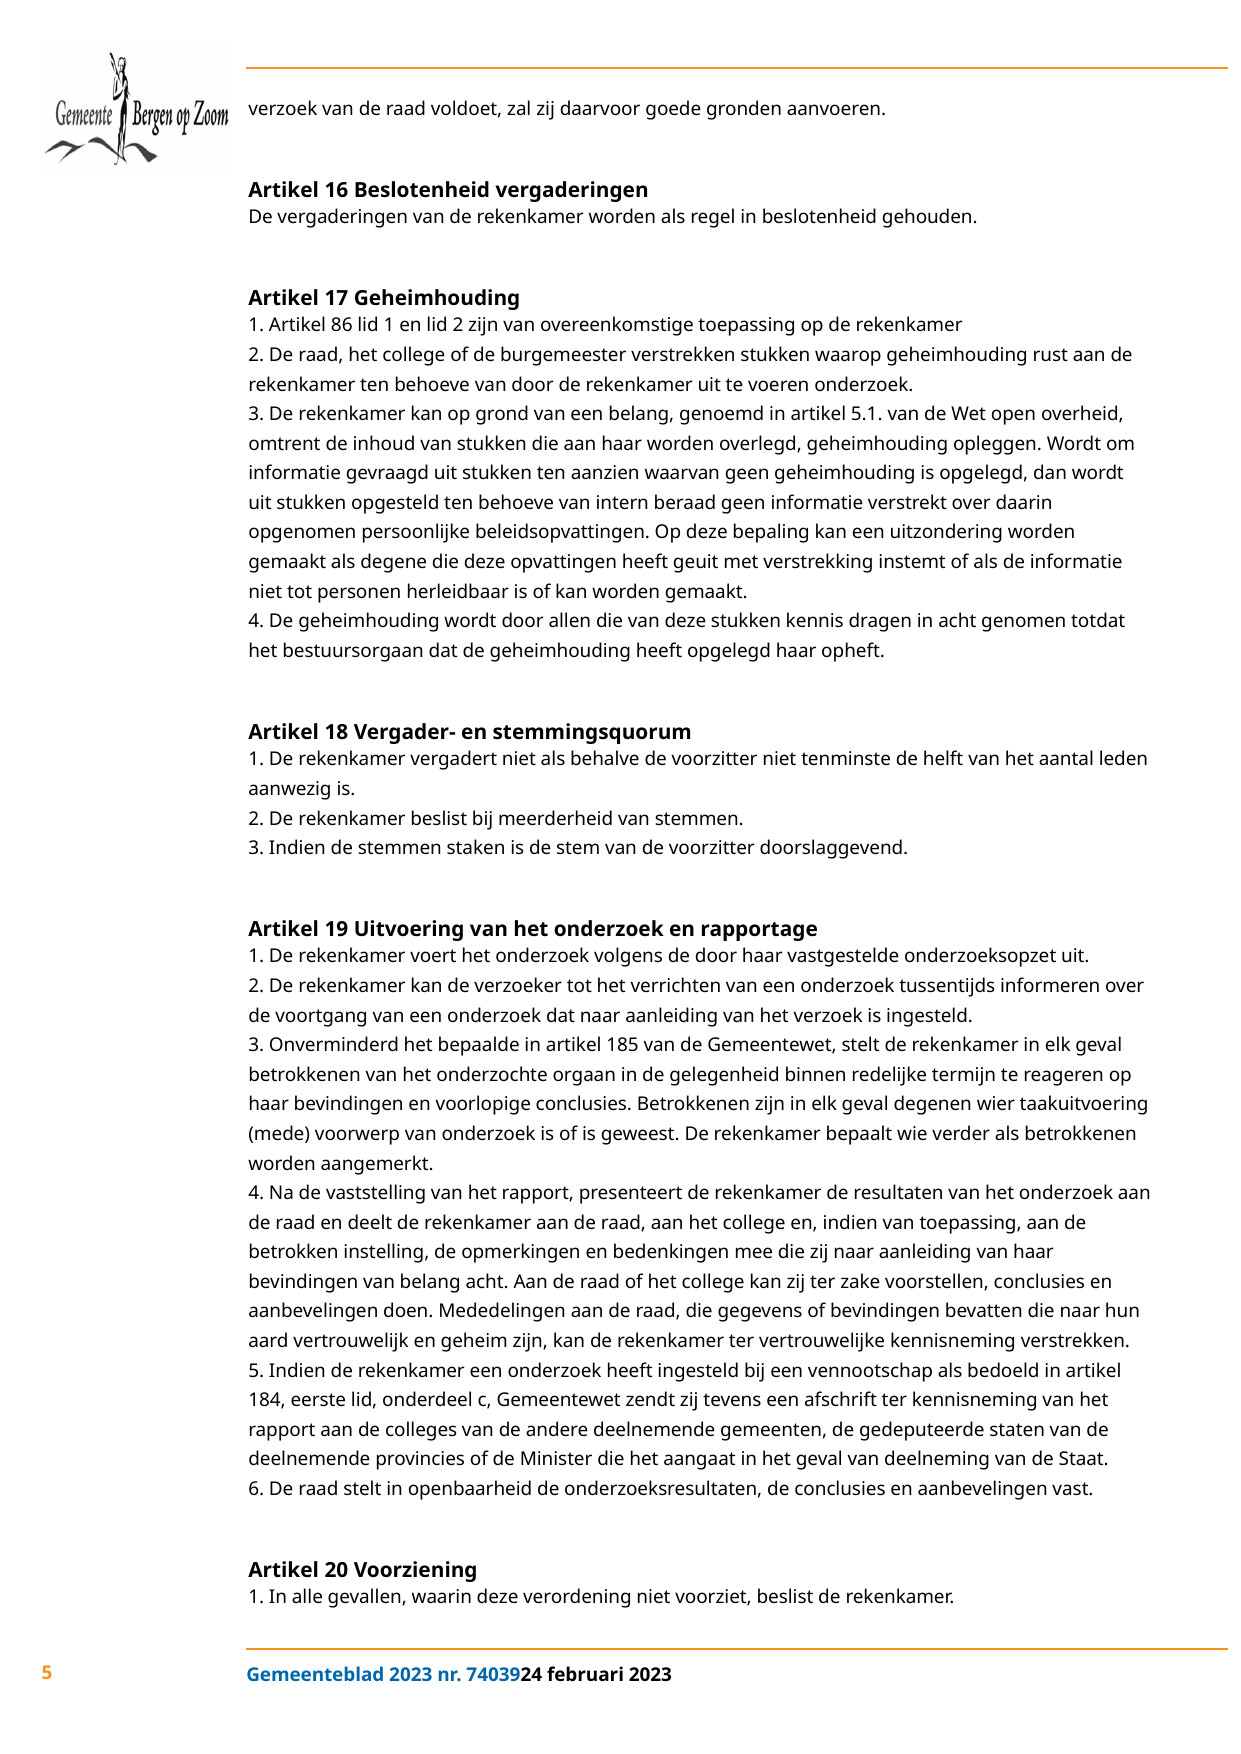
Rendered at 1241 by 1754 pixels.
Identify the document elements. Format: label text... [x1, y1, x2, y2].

text Artikel 17 Geheimhouding [248, 283, 1152, 312]
text 2. De rekenkamer beslist bij meerderheid van stemmen. [248, 805, 1152, 830]
text Artikel 20 Voorziening [248, 1555, 1152, 1584]
picture [41, 47, 231, 172]
text 6. De raad stelt in openbaarheid de onderzoeksresultaten, de conclusies en aanbevelingen vast. [248, 1475, 1152, 1501]
text 4. Na de vaststelling van het rapport, presenteert de rekenkamer de resultaten van het onderzoek aan de raad en deelt de rekenkamer aan de raad, aan het college en, indien van toepassing, aan de betrokken instelling, de opmerkingen en bedenkingen mee die zij naar aanleiding van haar bevindingen van belang acht. Aan de raad of het college kan zij ter zake voorstellen, conclusies en aanbevelingen doen. Mededelingen aan de raad, die gegevens of bevindingen bevatten die naar hun aard vertrouwelijk en geheim zijn, kan de rekenkamer ter vertrouwelijke kennisneming verstrekken. [248, 1179, 1152, 1353]
text De vergaderingen van de rekenkamer worden als regel in beslotenheid gehouden. [248, 203, 1152, 229]
text 1. De rekenkamer voert het onderzoek volgens de door haar vastgestelde onderzoeksopzet uit. [248, 943, 1152, 968]
text 3. Indien de stemmen staken is de stem van de voorzitter doorslaggevend. [248, 834, 1152, 860]
text 1. Artikel 86 lid 1 en lid 2 zijn van overeenkomstige toepassing op de rekenkamer [248, 312, 1152, 337]
text Artikel 19 Uitvoering van het onderzoek en rapportage [248, 914, 1152, 943]
text Artikel 18 Vergader- en stemmingsquorum [248, 717, 1152, 746]
text Artikel 16 Beslotenheid vergaderingen [248, 175, 1152, 203]
text 1. De rekenkamer vergadert niet als behalve de voorzitter niet tenminste de helft van het aantal leden aanwezig is. [248, 746, 1152, 801]
text 3. De rekenkamer kan op grond van een belang, genoemd in artikel 5.1. van de Wet open overheid, omtrent de inhoud van stukken die aan haar worden overlegd, geheimhouding opleggen. Wordt om informatie gevraagd uit stukken ten aanzien waarvan geen geheimhouding is opgelegd, dan wordt uit stukken opgesteld ten behoeve van intern beraad geen informatie verstrekt over daarin opgenomen persoonlijke beleidsopvattingen. Op deze bepaling kan een uitzondering worden gemaakt als degene die deze opvattingen heeft geuit met verstrekking instemt of als de informatie niet tot personen herleidbaar is of kan worden gemaakt. [248, 400, 1152, 604]
text 5. Indien de rekenkamer een onderzoek heeft ingesteld bij een vennootschap als bedoeld in artikel 184, eerste lid, onderdeel c, Gemeentewet zendt zij tevens een afschrift ter kennisneming van het rapport aan de colleges van de andere deelnemende gemeenten, de gedeputeerde staten van de deelnemende provincies of de Minister die het aangaat in het geval van deelneming van de Staat. [248, 1357, 1152, 1471]
text 4. De geheimhouding wordt door allen die van deze stukken kennis dragen in acht genomen totdat het bestuursorgaan dat de geheimhouding heeft opgelegd haar opheft. [248, 607, 1152, 663]
text 1. In alle gevallen, waarin deze verordening niet voorziet, beslist de rekenkamer. [248, 1584, 1152, 1609]
text 2. De raad, het college of de burgemeester verstrekken stukken waarop geheimhouding rust aan de rekenkamer ten behoeve van door de rekenkamer uit te voeren onderzoek. [248, 341, 1152, 397]
text 2. De rekenkamer kan de verzoeker tot het verrichten van een onderzoek tussentijds informeren over de voortgang van een onderzoek dat naar aanleiding van het verzoek is ingesteld. [248, 972, 1152, 1028]
text verzoek van de raad voldoet, zal zij daarvoor goede gronden aanvoeren. [248, 95, 1152, 121]
text 3. Onverminderd het bepaalde in artikel 185 van de Gemeentewet, stelt de rekenkamer in elk geval betrokkenen van het onderzochte orgaan in de gelegenheid binnen redelijke termijn te reageren op haar bevindingen en voorlopige conclusies. Betrokkenen zijn in elk geval degenen wier taakuitvoering (mede) voorwerp van onderzoek is of is geweest. De rekenkamer bepaalt wie verder als betrokkenen worden aangemerkt. [248, 1031, 1152, 1176]
